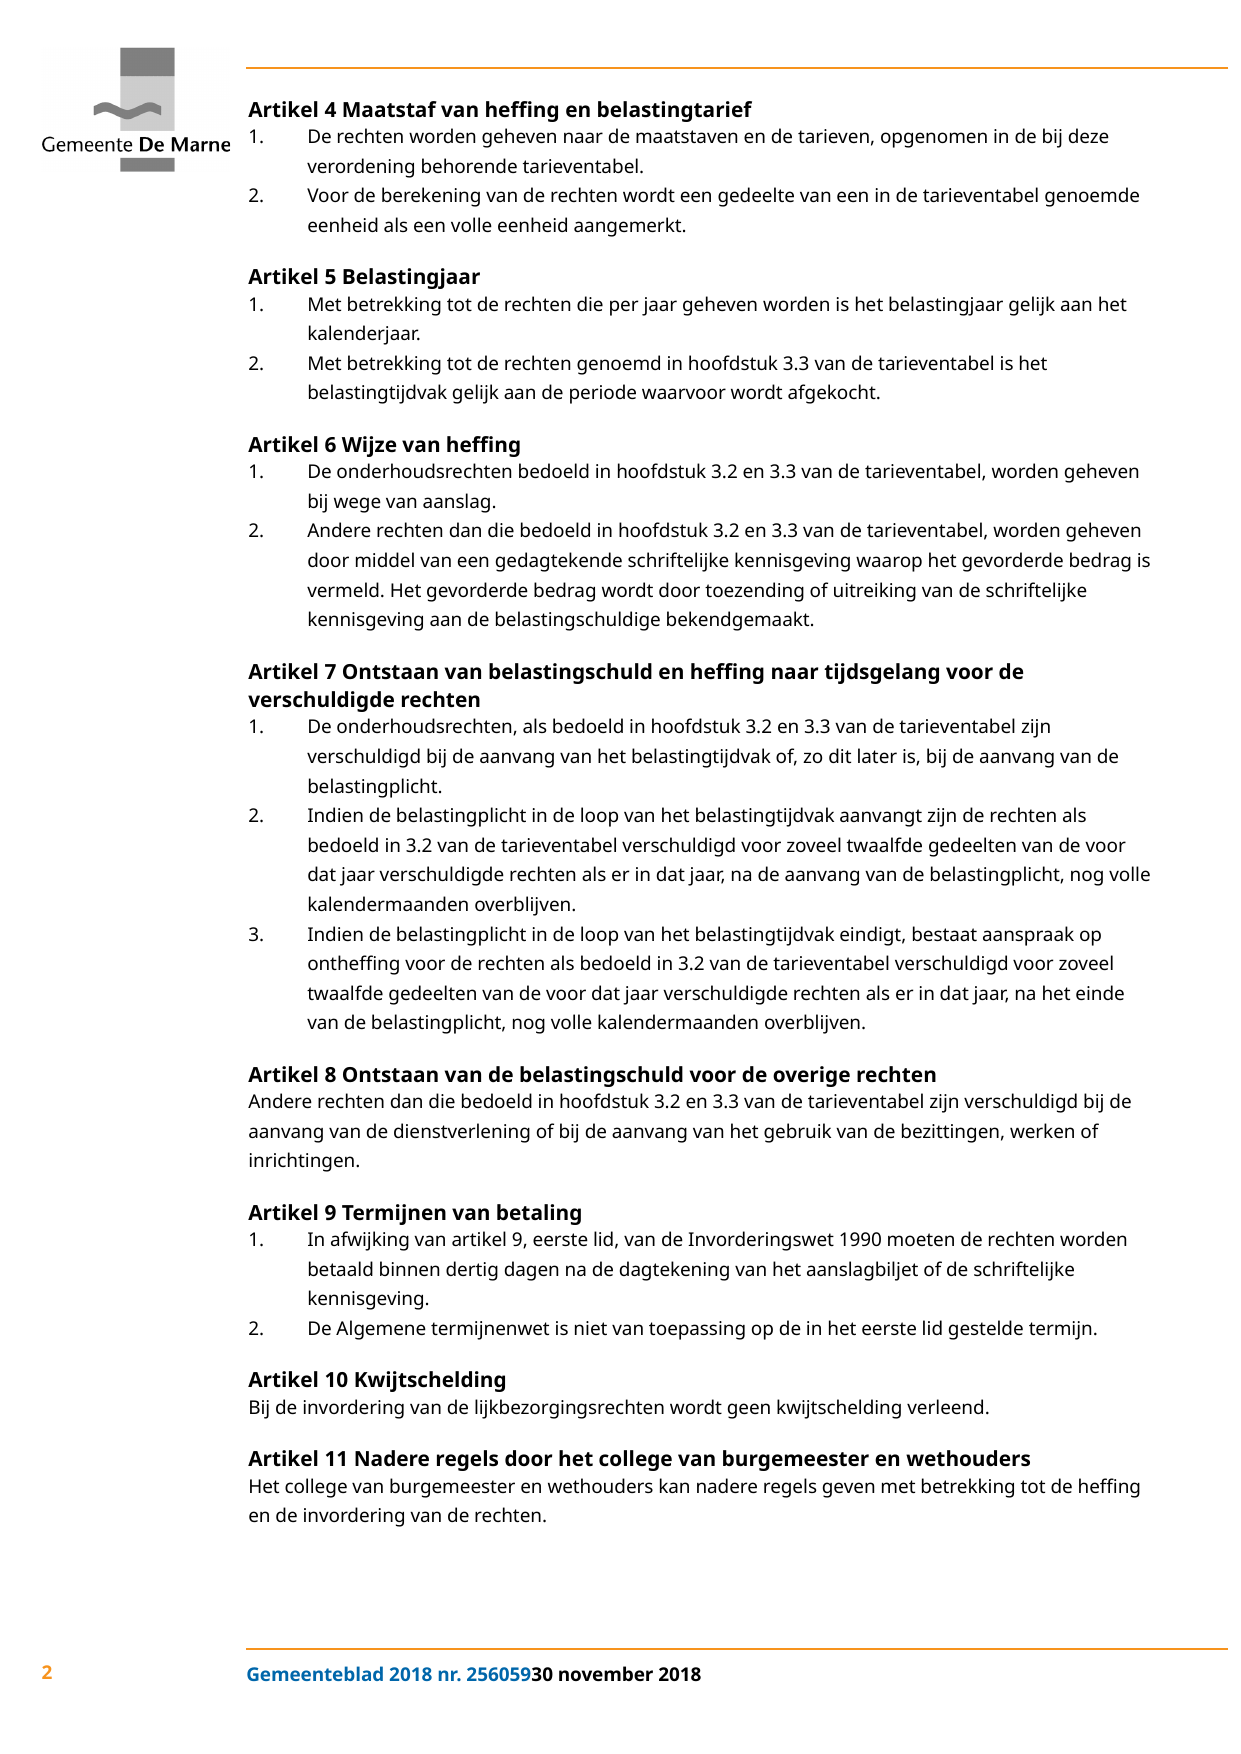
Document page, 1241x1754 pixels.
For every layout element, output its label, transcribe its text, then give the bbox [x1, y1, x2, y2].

list In afwijking van artikel 9, eerste lid, van de Invorderingswet 1990 moeten de rechten worden betaald binnen dertig dagen na de dagtekening van het aanslagbiljet of de schriftelijke kennisgeving. [248, 1226, 1152, 1311]
list De Algemene termijnenwet is niet van toepassing op de in het eerste lid gestelde termijn. [248, 1315, 1152, 1341]
list Indien de belastingplicht in de loop van het belastingtijdvak aanvangt zijn de rechten als bedoeld in 3.2 van de tarieventabel verschuldigd voor zoveel twaalfde gedeelten van de voor dat jaar verschuldigde rechten als er in dat jaar, na de aanvang van de belastingplicht, nog volle kalendermaanden overblijven. [248, 802, 1152, 917]
text Artikel 8 Ontstaan van de belastingschuld voor de overige rechten [248, 1060, 1152, 1088]
text Artikel 9 Termijnen van betaling [248, 1198, 1152, 1226]
list De rechten worden geheven naar de maatstaven en de tarieven, opgenomen in de bij deze verordening behorende tarieventabel. [248, 123, 1152, 178]
text Artikel 7 Ontstaan van belastingschuld en heffing naar tijdsgelang voor de verschuldigde rechten [248, 657, 1152, 714]
list De onderhoudsrechten, als bedoeld in hoofdstuk 3.2 en 3.3 van de tarieventabel zijn verschuldigd bij de aanvang van het belastingtijdvak of, zo dit later is, bij de aanvang van de belastingplicht. [248, 714, 1152, 798]
list Met betrekking tot de rechten genoemd in hoofdstuk 3.3 van de tarieventabel is het belastingtijdvak gelijk aan de periode waarvoor wordt afgekocht. [248, 350, 1152, 405]
list Met betrekking tot de rechten die per jaar geheven worden is het belastingjaar gelijk aan het kalenderjaar. [248, 291, 1152, 346]
text Artikel 6 Wijze van heffing [248, 430, 1152, 458]
text Artikel 11 Nadere regels door het college van burgemeester en wethouders [248, 1444, 1152, 1473]
text Bij de invordering van de lijkbezorgingsrechten wordt geen kwijtschelding verleend. [248, 1394, 1152, 1420]
text Andere rechten dan die bedoeld in hoofdstuk 3.2 en 3.3 van de tarieventabel zijn verschuldigd bij de aanvang van de dienstverlening of bij de aanvang van het gebruik van de bezittingen, werken of inrichtingen. [248, 1088, 1152, 1173]
picture [41, 47, 231, 172]
text Artikel 4 Maatstaf van heffing en belastingtarief [248, 95, 1152, 123]
list Voor de berekening van de rechten wordt een gedeelte van een in de tarieventabel genoemde eenheid als een volle eenheid aangemerkt. [248, 182, 1152, 238]
text Artikel 5 Belastingjaar [248, 262, 1152, 291]
text Het college van burgemeester en wethouders kan nadere regels geven met betrekking tot de heffing en de invordering van de rechten. [248, 1473, 1152, 1528]
list Andere rechten dan die bedoeld in hoofdstuk 3.2 en 3.3 van de tarieventabel, worden geheven door middel van een gedagtekende schriftelijke kennisgeving waarop het gevorderde bedrag is vermeld. Het gevorderde bedrag wordt door toezending of uitreiking van de schriftelijke kennisgeving aan de belastingschuldige bekendgemaakt. [248, 518, 1152, 632]
list Indien de belastingplicht in de loop van het belastingtijdvak eindigt, bestaat aanspraak op ontheffing voor de rechten als bedoeld in 3.2 van de tarieventabel verschuldigd voor zoveel twaalfde gedeelten van de voor dat jaar verschuldigde rechten als er in dat jaar, na het einde van de belastingplicht, nog volle kalendermaanden overblijven. [248, 921, 1152, 1035]
list De onderhoudsrechten bedoeld in hoofdstuk 3.2 en 3.3 van de tarieventabel, worden geheven bij wege van aanslag. [248, 458, 1152, 514]
text Artikel 10 Kwijtschelding [248, 1366, 1152, 1394]
